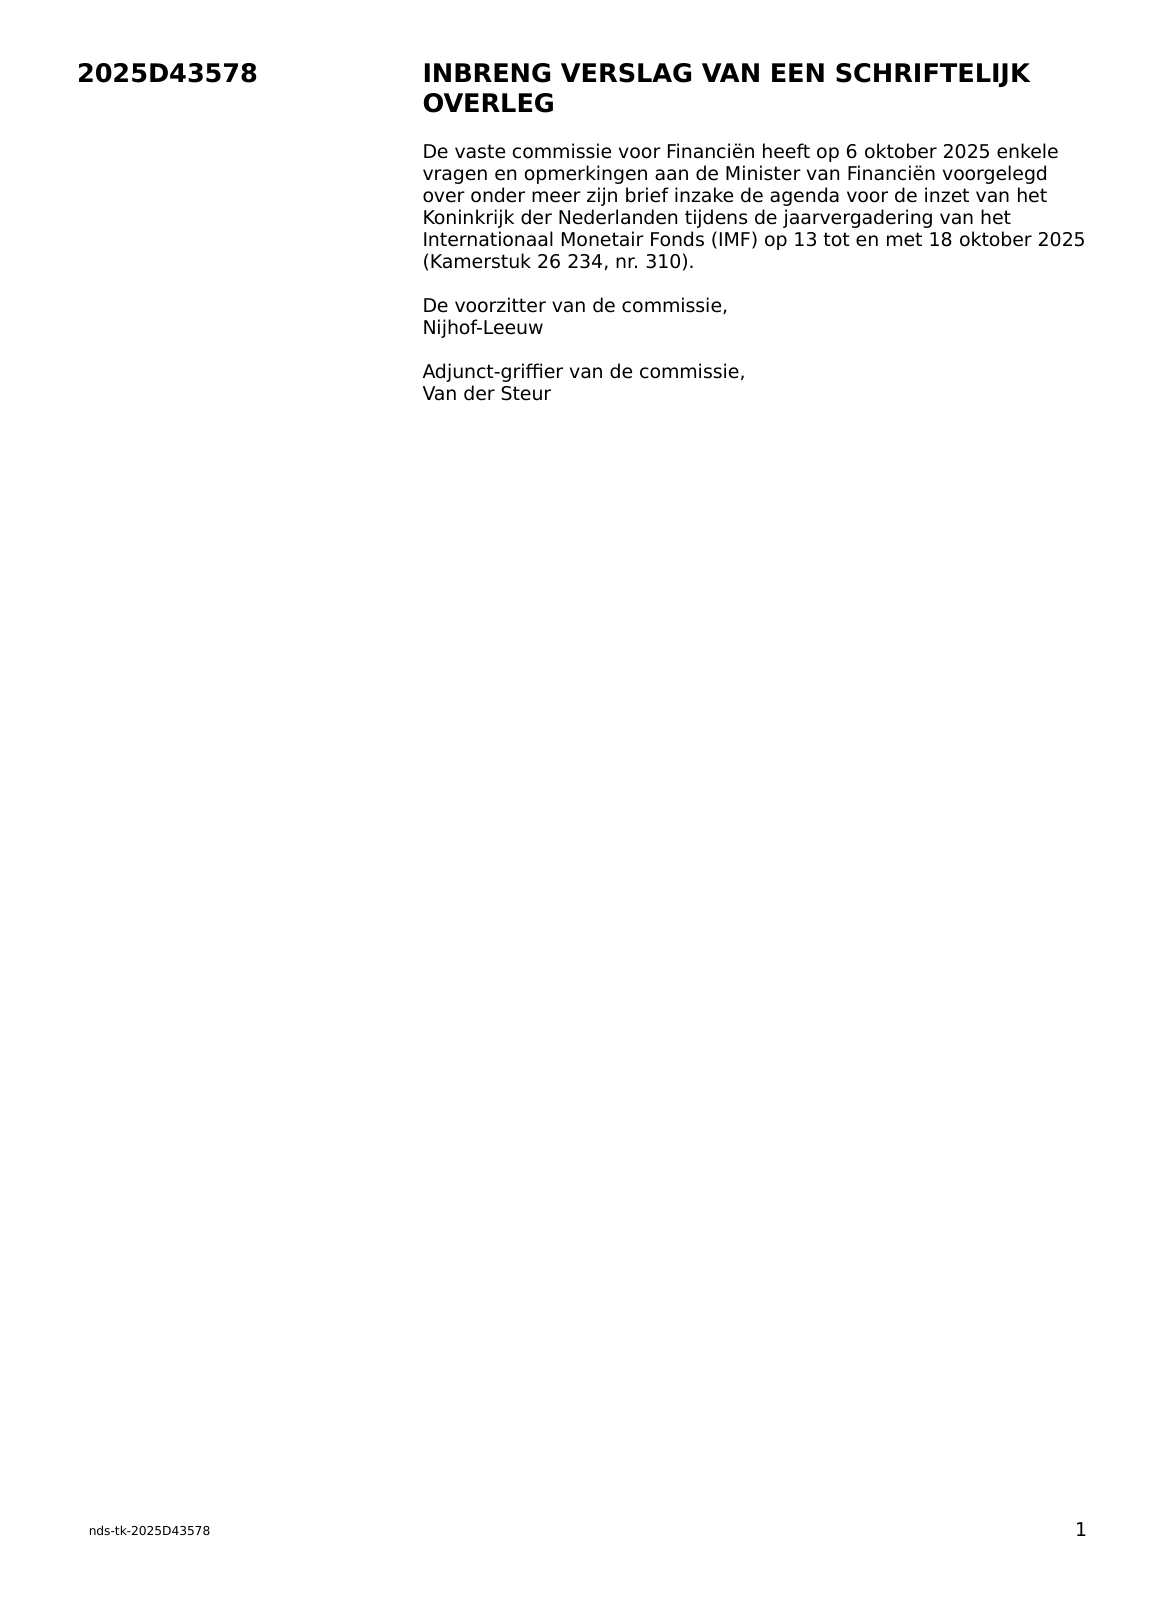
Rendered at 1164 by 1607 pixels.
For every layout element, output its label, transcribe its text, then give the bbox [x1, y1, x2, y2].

text De vaste commissie voor Financiën heeft op 6 oktober 2025 enkele vragen en opmerkingen aan de Minister van Financiën voorgelegd over onder meer zijn brief inzake de agenda voor de inzet van het Koninkrijk der Nederlanden tijdens de jaarvergadering van het Internationaal Monetair Fonds (IMF) op 13 tot en met 18 oktober 2025 (Kamerstuk 26 234, nr. 310). [422, 141, 1087, 272]
text nds-tk-2025D43578 [88, 1524, 323, 1538]
text De voorzitter van de commissie, [422, 295, 1087, 317]
text Adjunct-griffier van de commissie, [422, 361, 1087, 383]
text Van der Steur [422, 383, 1087, 405]
text 2025D43578 INBRENG VERSLAG VAN EEN SCHRIFTELIJK OVERLEG [77, 59, 1087, 118]
text Nijhof-Leeuw [422, 317, 1087, 339]
